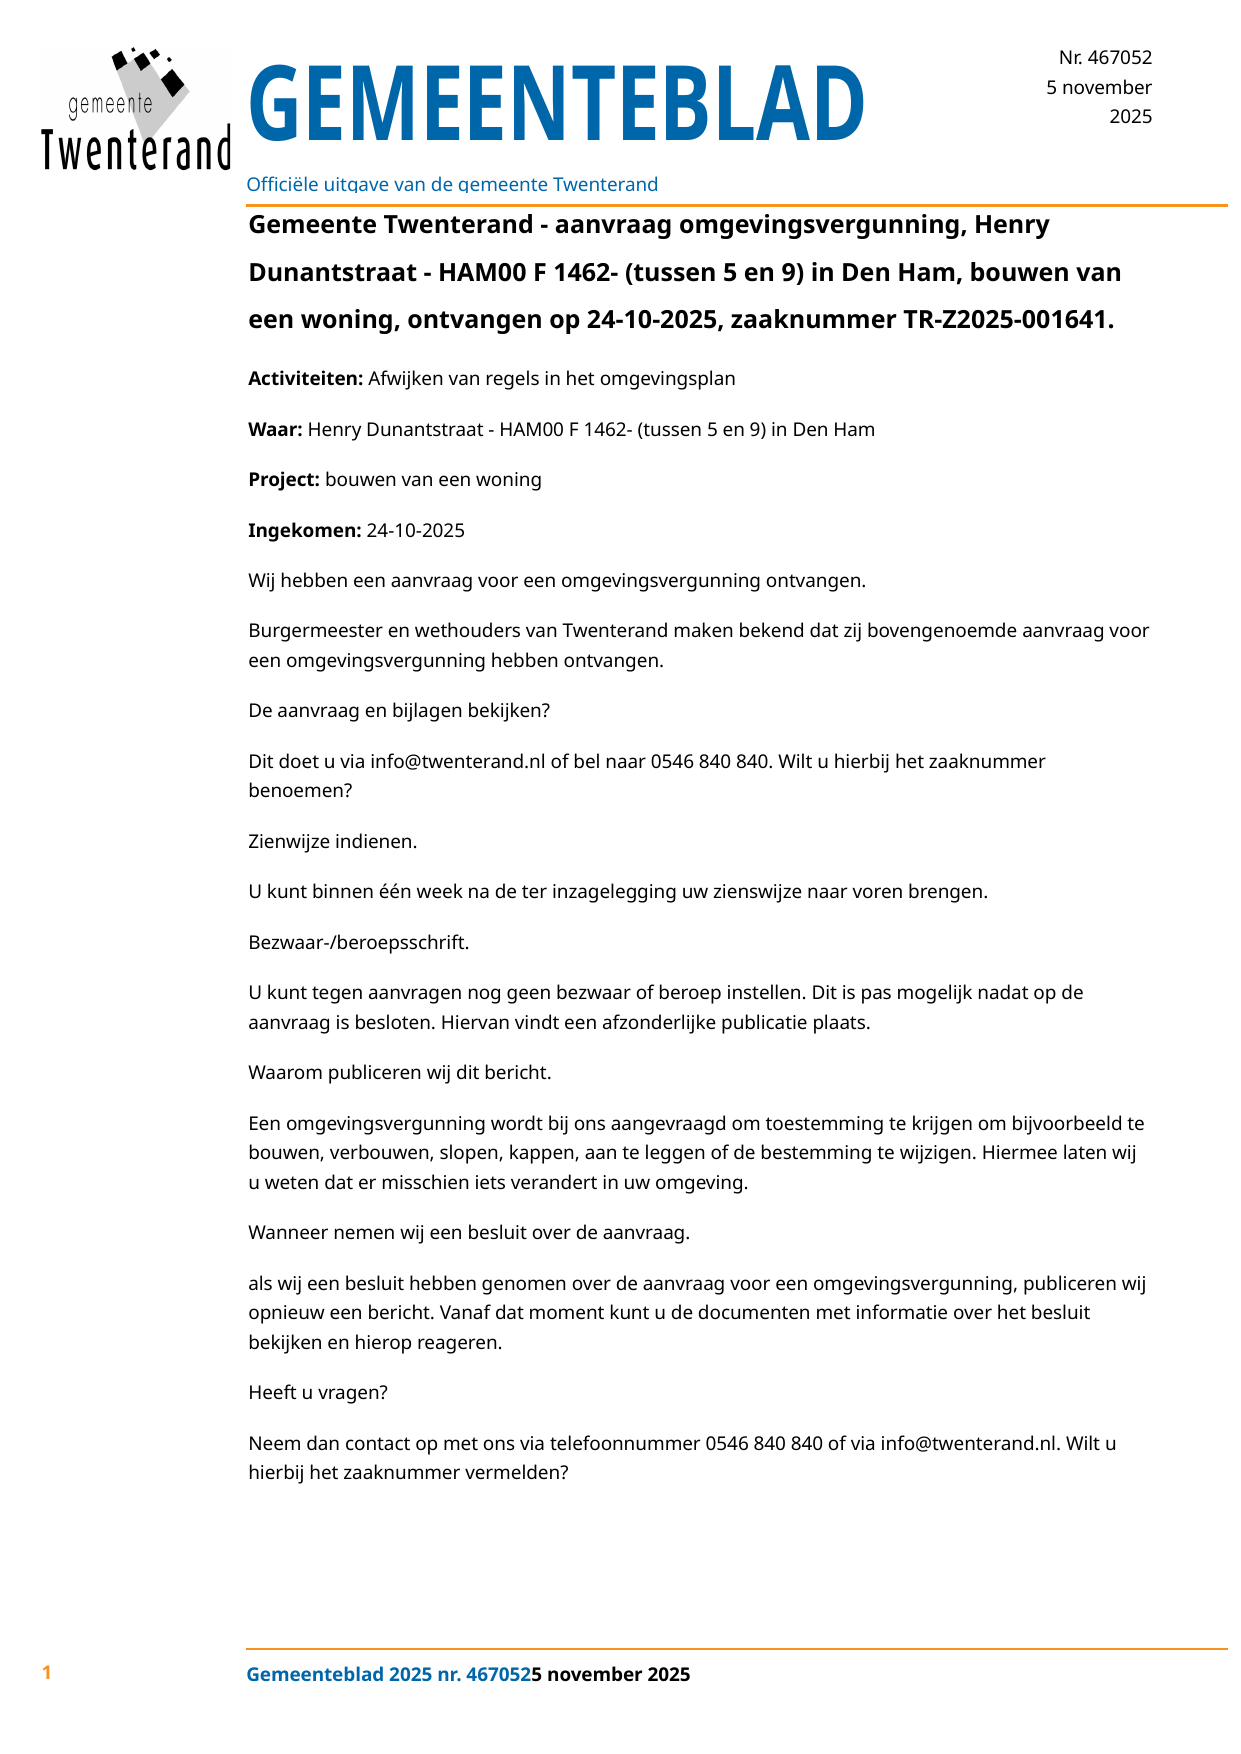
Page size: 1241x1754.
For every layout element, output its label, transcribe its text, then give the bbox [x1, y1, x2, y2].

text Wij hebben een aanvraag voor een omgevingsvergunning ontvangen. [248, 567, 1152, 593]
text Gemeente Twenterand - aanvraag omgevingsvergunning, Henry Dunantstraat - HAM00 F 1462- (tussen 5 en 9) in Den Ham, bouwen van een woning, ontvangen op 24-10-2025, zaaknummer TR-Z2025-001641. [248, 207, 1152, 336]
text Dit doet u via info@twenterand.nl of bel naar 0546 840 840. Wilt u hierbij het zaaknummer benoemen? [248, 748, 1152, 803]
text Neem dan contact op met ons via telefoonnummer 0546 840 840 of via info@twenterand.nl. Wilt u hierbij het zaaknummer vermelden? [248, 1430, 1152, 1485]
text Ingekomen: 24-10-2025 [248, 517, 1152, 542]
text Zienwijze indienen. [248, 828, 1152, 854]
text Burgermeester en wethouders van Twenterand maken bekend dat zij bovengenoemde aanvraag voor een omgevingsvergunning hebben ontvangen. [248, 618, 1152, 673]
text Activiteiten: Afwijken van regels in het omgevingsplan [248, 366, 1152, 391]
text U kunt binnen één week na de ter inzagelegging uw zienswijze naar voren brengen. [248, 878, 1152, 904]
text Project: bouwen van een woning [248, 466, 1152, 492]
picture [41, 47, 231, 172]
text Waar: Henry Dunantstraat - HAM00 F 1462- (tussen 5 en 9) in Den Ham [248, 416, 1152, 442]
text als wij een besluit hebben genomen over de aanvraag voor een omgevingsvergunning, publiceren wij opnieuw een bericht. Vanaf dat moment kunt u de documenten met informatie over het besluit bekijken en hierop reageren. [248, 1270, 1152, 1354]
text De aanvraag en bijlagen bekijken? [248, 698, 1152, 723]
text Wanneer nemen wij een besluit over de aanvraag. [248, 1219, 1152, 1245]
text Heeft u vragen? [248, 1379, 1152, 1405]
text Waarom publiceren wij dit bericht. [248, 1059, 1152, 1085]
text Bezwaar-/beroepsschrift. [248, 929, 1152, 954]
text U kunt tegen aanvragen nog geen bezwaar of beroep instellen. Dit is pas mogelijk nadat op de aanvraag is besloten. Hiervan vindt een afzonderlijke publicatie plaats. [248, 979, 1152, 1034]
text Een omgevingsvergunning wordt bij ons aangevraagd om toestemming te krijgen om bijvoorbeeld te bouwen, verbouwen, slopen, kappen, aan te leggen of de bestemming te wijzigen. Hiermee laten wij u weten dat er misschien iets verandert in uw omgeving. [248, 1110, 1152, 1194]
